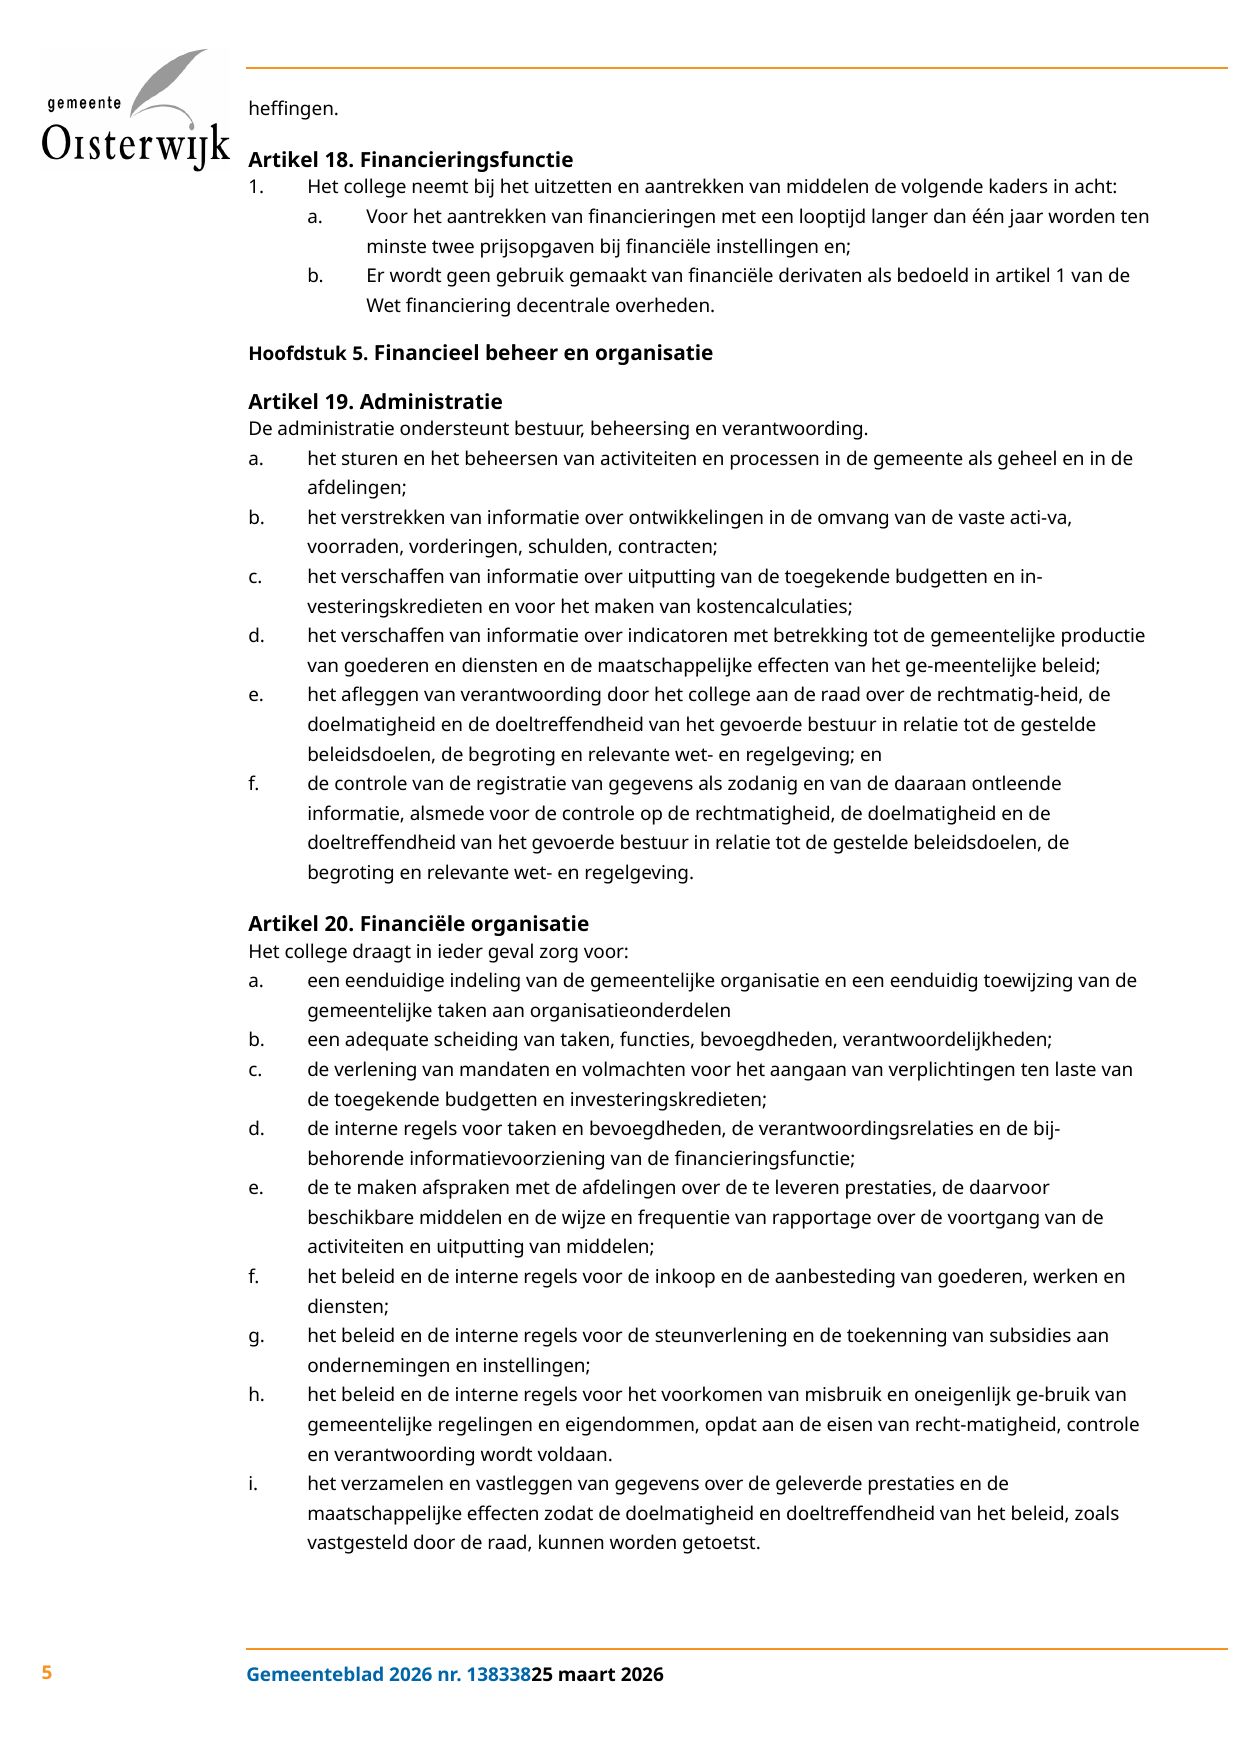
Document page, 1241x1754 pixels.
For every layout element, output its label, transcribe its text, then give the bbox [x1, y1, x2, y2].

list Voor het aantrekken van financieringen met een looptijd langer dan één jaar worden ten minste twee prijsopgaven bij financiële instellingen en; [307, 203, 1152, 258]
list een eenduidige indeling van de gemeentelijke organisatie en een eenduidig toewijzing van de gemeentelijke taken aan organisatieonderdelen [248, 967, 1152, 1023]
list de controle van de registratie van gegevens als zodanig en van de daaraan ontleende informatie, alsmede voor de controle op de rechtmatigheid, de doelmatigheid en de doeltreffendheid van het gevoerde bestuur in relatie tot de gestelde beleidsdoelen, de begroting en relevante wet- en regelgeving. [248, 770, 1152, 885]
list het verstrekken van informatie over ontwikkelingen in de omvang van de vaste acti-va, voorraden, vorderingen, schulden, contracten; [248, 504, 1152, 559]
list het beleid en de interne regels voor de inkoop en de aanbesteding van goederen, werken en diensten; [248, 1263, 1152, 1319]
list het sturen en het beheersen van activiteiten en processen in de gemeente als geheel en in de afdelingen; [248, 445, 1152, 500]
picture [41, 47, 231, 172]
text Hoofdstuk 5. Financieel beheer en organisatie [248, 338, 1152, 366]
text Artikel 20. Financiële organisatie [248, 909, 1152, 938]
list de interne regels voor taken en bevoegdheden, de verantwoordingsrelaties en de bij-behorende informatievoorziening van de financieringsfunctie; [248, 1115, 1152, 1171]
list de te maken afspraken met de afdelingen over de te leveren prestaties, de daarvoor beschikbare middelen en de wijze en frequentie van rapportage over de voortgang van de activiteiten en uitputting van middelen; [248, 1174, 1152, 1259]
list het beleid en de interne regels voor de steunverlening en de toekenning van subsidies aan ondernemingen en instellingen; [248, 1322, 1152, 1378]
text Het college draagt in ieder geval zorg voor: [248, 938, 1152, 964]
list de verlening van mandaten en volmachten voor het aangaan van verplichtingen ten laste van de toegekende budgetten en investeringskredieten; [248, 1056, 1152, 1112]
list Er wordt geen gebruik gemaakt van financiële derivaten als bedoeld in artikel 1 van de Wet financiering decentrale overheden. [307, 262, 1152, 318]
text De administratie ondersteunt bestuur, beheersing en verantwoording. [248, 415, 1152, 441]
list het beleid en de interne regels voor het voorkomen van misbruik en oneigenlijk ge-bruik van gemeentelijke regelingen en eigendommen, opdat aan de eisen van recht-matigheid, controle en verantwoording wordt voldaan. [248, 1382, 1152, 1467]
text heffingen. [248, 95, 1152, 121]
list Het college neemt bij het uitzetten en aantrekken van middelen de volgende kaders in acht: [248, 174, 1152, 199]
list het verschaffen van informatie over uitputting van de toegekende budgetten en in-vesteringskredieten en voor het maken van kostencalculaties; [248, 563, 1152, 618]
text Artikel 19. Administratie [248, 387, 1152, 415]
list een adequate scheiding van taken, functies, bevoegdheden, verantwoordelijkheden; [248, 1027, 1152, 1052]
text Artikel 18. Financieringsfunctie [248, 145, 1152, 174]
list het verzamelen en vastleggen van gegevens over de geleverde prestaties en de maatschappelijke effecten zodat de doelmatigheid en doeltreffendheid van het beleid, zoals vastgesteld door de raad, kunnen worden getoetst. [248, 1470, 1152, 1555]
list het afleggen van verantwoording door het college aan de raad over de rechtmatig-heid, de doelmatigheid en de doeltreffendheid van het gevoerde bestuur in relatie tot de gestelde beleidsdoelen, de begroting en relevante wet- en regelgeving; en [248, 682, 1152, 766]
list het verschaffen van informatie over indicatoren met betrekking tot de gemeentelijke productie van goederen en diensten en de maatschappelijke effecten van het ge-meentelijke beleid; [248, 622, 1152, 678]
